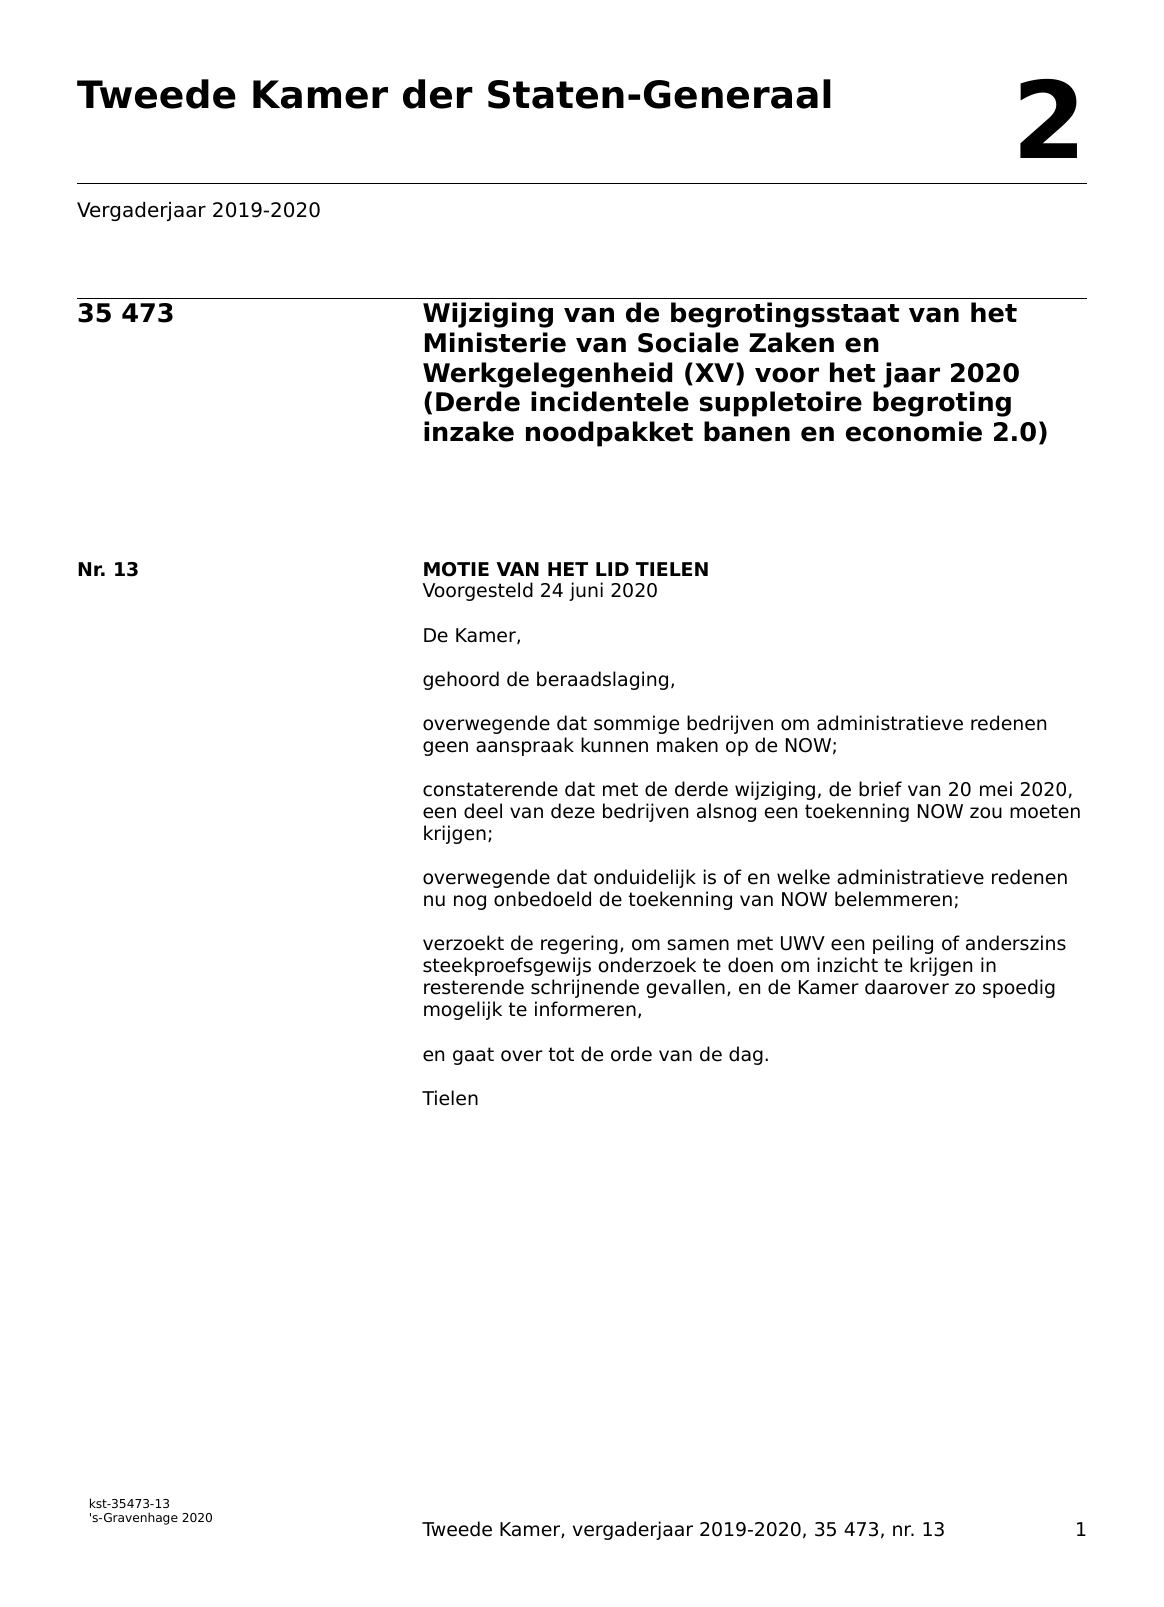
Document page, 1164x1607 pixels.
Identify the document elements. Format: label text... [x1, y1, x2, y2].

text constaterende dat met de derde wijziging, de brief van 20 mei 2020, een deel van deze bedrijven alsnog een toekenning NOW zou moeten krijgen; [422, 779, 1087, 845]
text Voorgesteld 24 juni 2020 [422, 580, 1087, 602]
text verzoekt de regering, om samen met UWV een peiling of anderszins [422, 933, 1087, 955]
text steekproefsgewijs onderzoek te doen om inzicht te krijgen in resterende schrijnende gevallen, en de Kamer daarover zo spoedig mogelijk te informeren, [422, 955, 1087, 1021]
text gehoord de beraadslaging, [422, 669, 1087, 691]
text overwegende dat onduidelijk is of en welke administratieve redenen nu nog onbedoeld de toekenning van NOW belemmeren; [422, 867, 1087, 911]
subtitle 35 473 Wijziging van de begrotingsstaat van het Ministerie van Sociale Zaken en Werkgelegenheid (XV) voor het jaar 2020 (Derde incidentele suppletoire begroting inzake noodpakket banen en economie 2.0) [77, 299, 1087, 447]
table_header Tweede Kamer der Staten-Generaal [77, 59, 886, 183]
text overwegende dat sommige bedrijven om administratieve redenen geen aanspraak kunnen maken op de NOW; [422, 713, 1087, 757]
table_header 2 [886, 59, 1087, 183]
subtitle Nr. 13 MOTIE VAN HET LID TIELEN [77, 558, 1087, 580]
table_cell Vergaderjaar 2019-2020 [77, 184, 1087, 298]
text 's-Gravenhage 2020 [88, 1511, 323, 1525]
text kst-35473-13 [88, 1497, 323, 1511]
text en gaat over tot de orde van de dag. [422, 1043, 1087, 1065]
text Tielen [422, 1088, 1087, 1109]
text De Kamer, [422, 624, 1087, 647]
